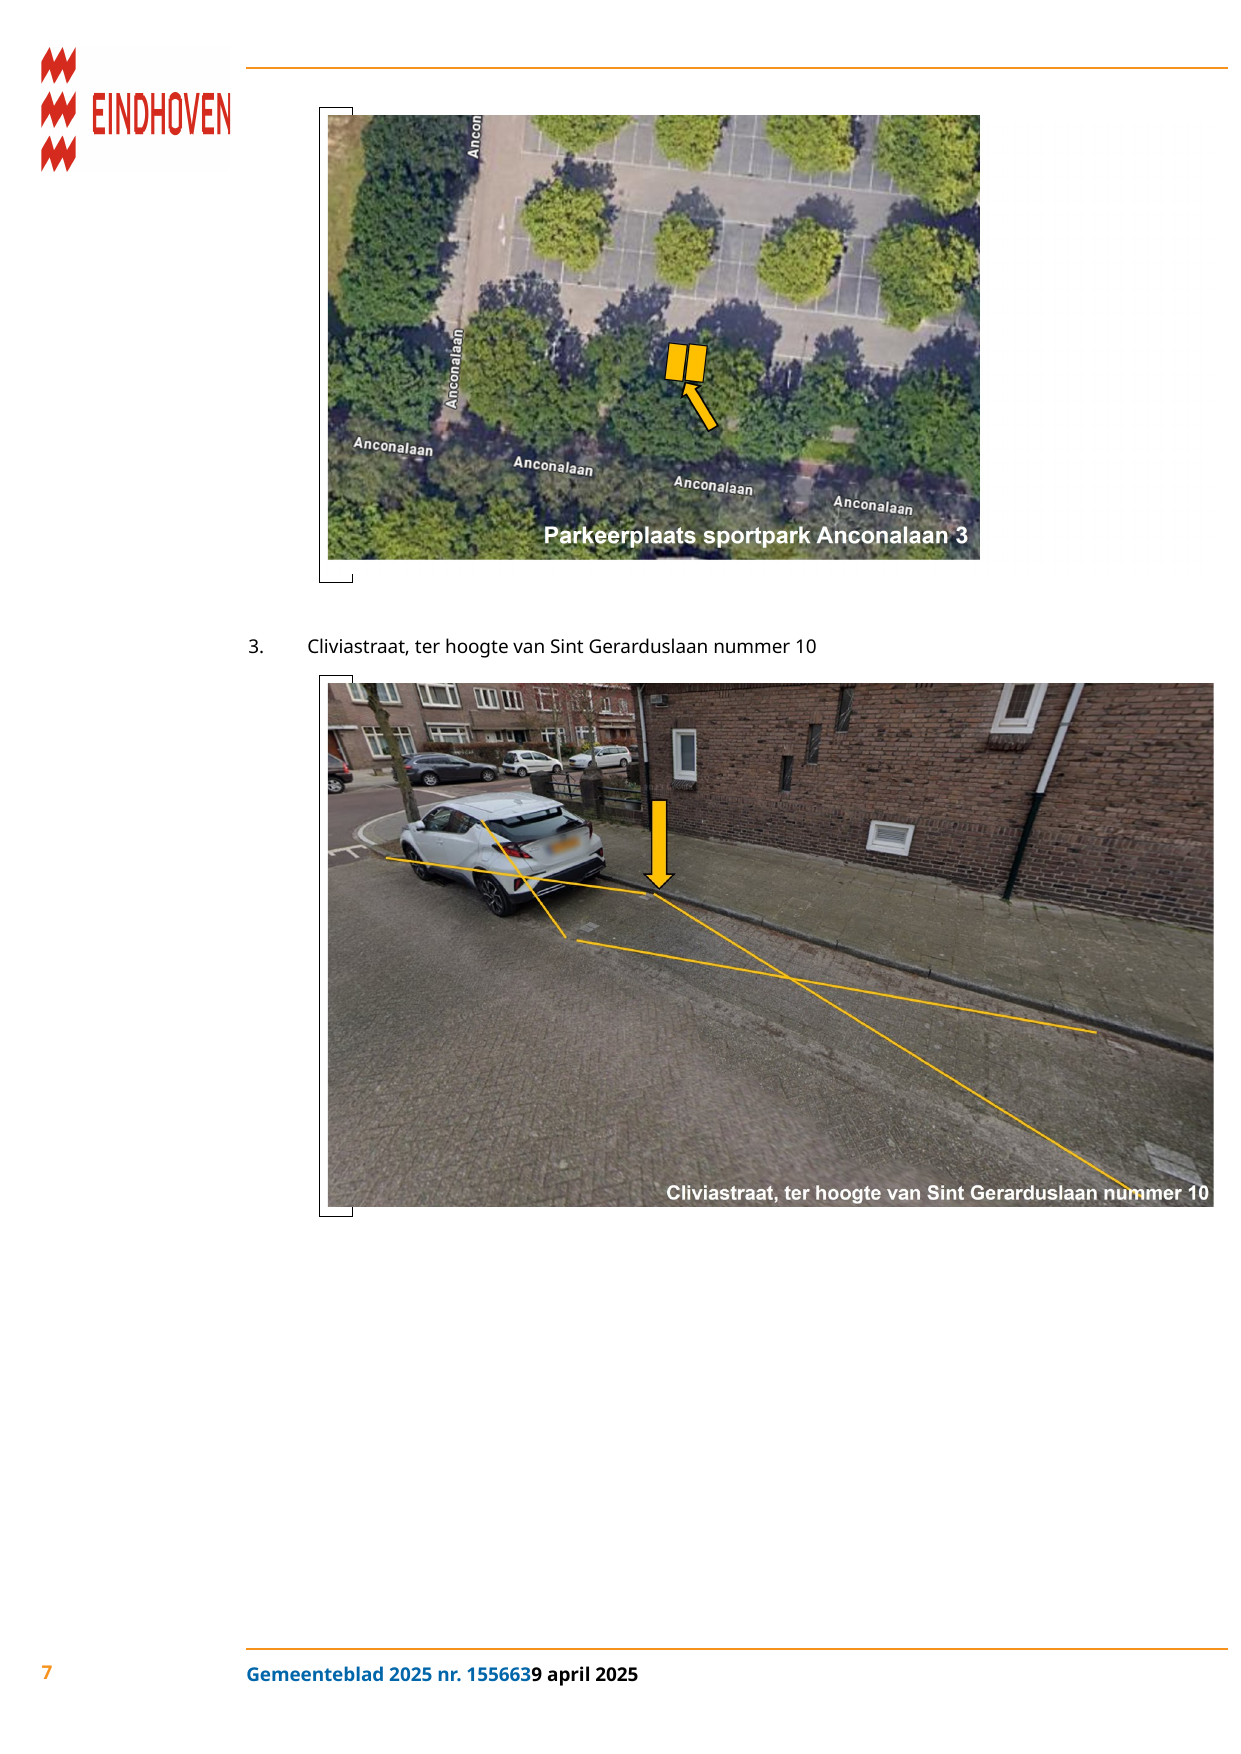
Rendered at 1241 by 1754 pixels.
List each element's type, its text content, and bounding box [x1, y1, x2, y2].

list Cliviastraat, ter hoogte van Sint Gerarduslaan nummer 10 [248, 633, 1152, 659]
picture [327, 115, 1214, 574]
picture [41, 47, 231, 172]
picture [327, 683, 1214, 1207]
